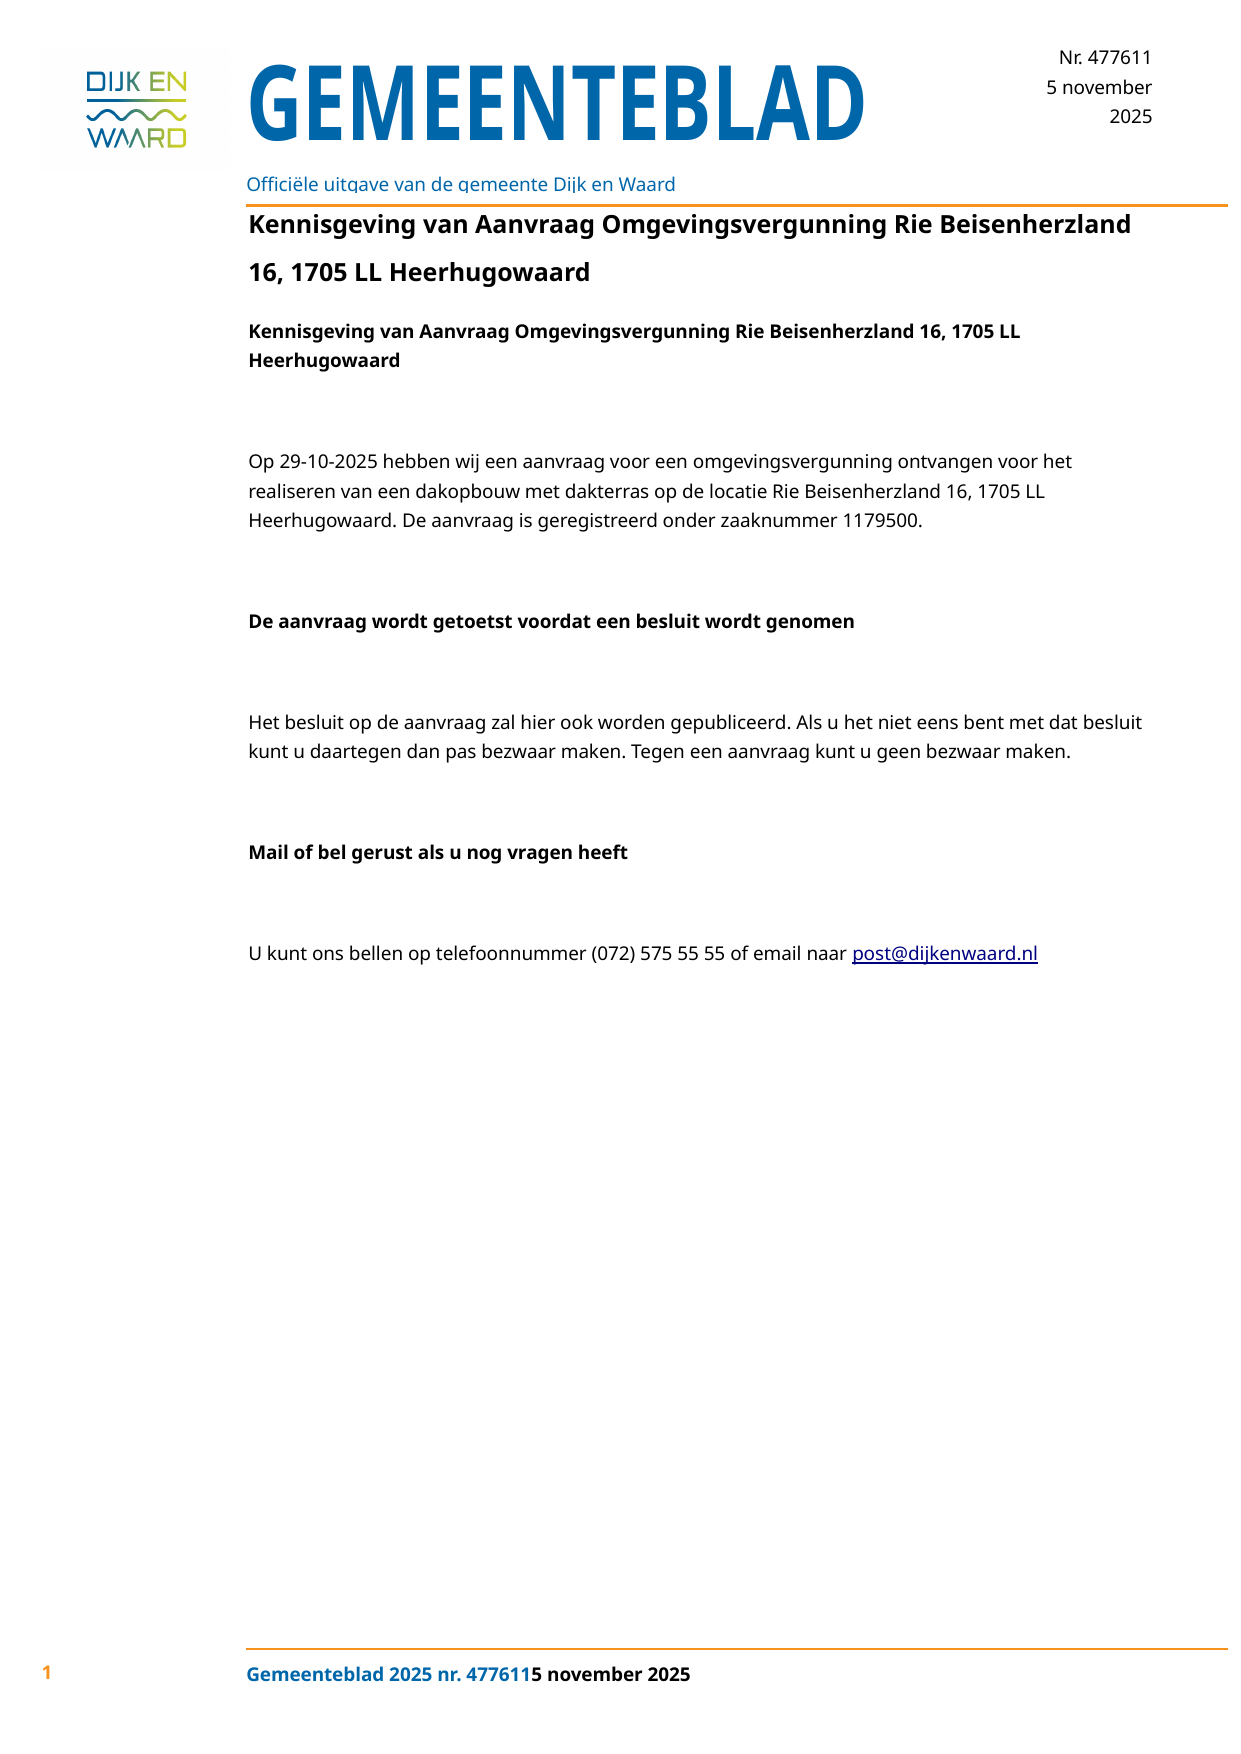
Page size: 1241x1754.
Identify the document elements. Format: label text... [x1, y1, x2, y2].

text Op 29-10-2025 hebben wij een aanvraag voor een omgevingsvergunning ontvangen voor het realiseren van een dakopbouw met dakterras op de locatie Rie Beisenherzland 16, 1705 LL Heerhugowaard. De aanvraag is geregistreerd onder zaaknummer 1179500. [248, 448, 1152, 533]
text De aanvraag wordt getoetst voordat een besluit wordt genomen [248, 608, 1152, 634]
picture [41, 47, 231, 172]
text Kennisgeving van Aanvraag Omgevingsvergunning Rie Beisenherzland 16, 1705 LL Heerhugowaard [248, 207, 1152, 288]
text Kennisgeving van Aanvraag Omgevingsvergunning Rie Beisenherzland 16, 1705 LL Heerhugowaard [248, 318, 1152, 373]
text Mail of bel gerust als u nog vragen heeft [248, 839, 1152, 865]
text U kunt ons bellen op telefoonnummer (072) 575 55 55 of email naar post@dijkenwaard.nl [248, 940, 1152, 966]
text Het besluit op de aanvraag zal hier ook worden gepubliceerd. Als u het niet eens bent met dat besluit kunt u daartegen dan pas bezwaar maken. Tegen een aanvraag kunt u geen bezwaar maken. [248, 709, 1152, 764]
